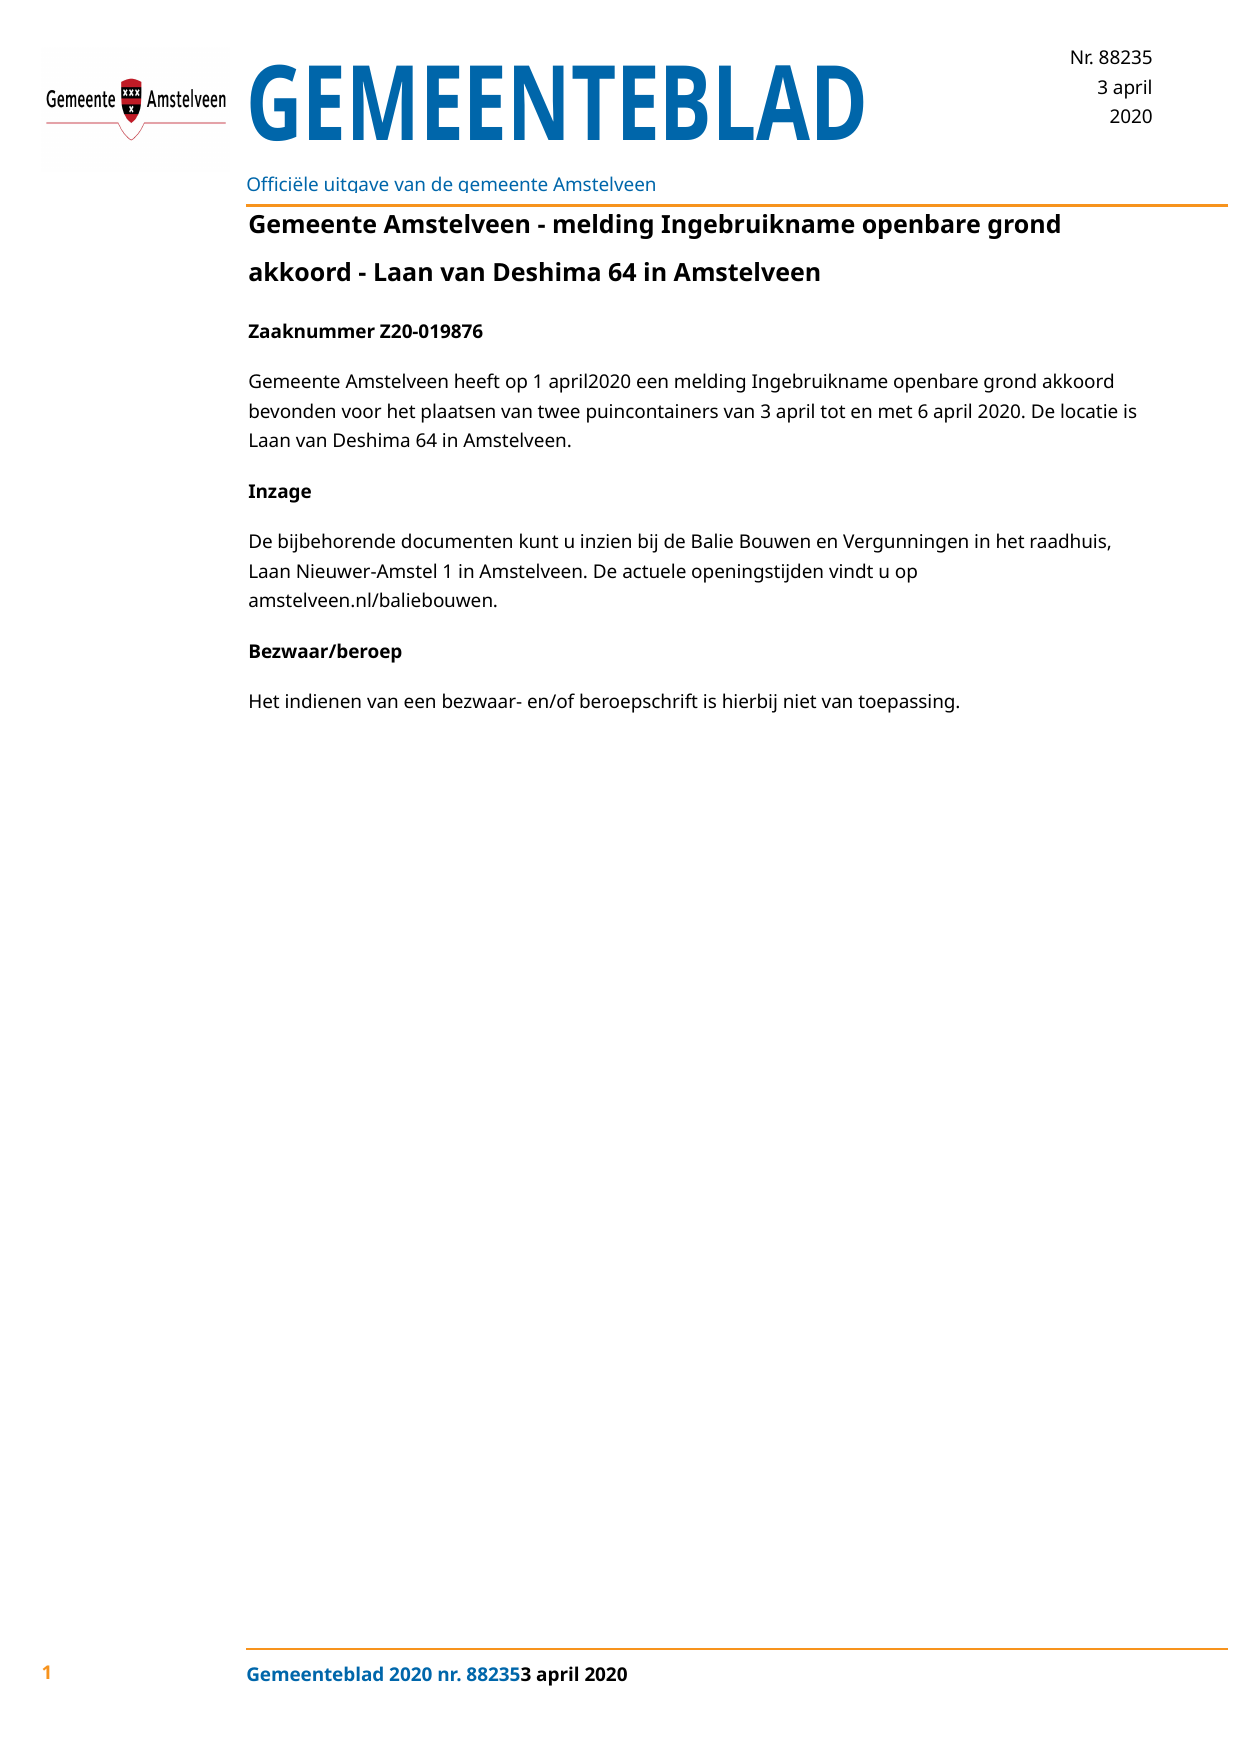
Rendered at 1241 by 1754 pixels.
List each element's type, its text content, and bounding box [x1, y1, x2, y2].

text De bijbehorende documenten kunt u inzien bij de Balie Bouwen en Vergunningen in het raadhuis, Laan Nieuwer-Amstel 1 in Amstelveen. De actuele openingstijden vindt u op amstelveen.nl/baliebouwen. [248, 528, 1152, 613]
text Zaaknummer Z20-019876 [248, 318, 1152, 344]
picture [41, 47, 231, 172]
text Het indienen van een bezwaar- en/of beroepschrift is hierbij niet van toepassing. [248, 688, 1152, 714]
text Inzage [248, 478, 1152, 504]
text Bezwaar/beroep [248, 638, 1152, 664]
text Gemeente Amstelveen - melding Ingebruikname openbare grond akkoord - Laan van Deshima 64 in Amstelveen [248, 207, 1152, 288]
text Gemeente Amstelveen heeft op 1 april2020 een melding Ingebruikname openbare grond akkoord bevonden voor het plaatsen van twee puincontainers van 3 april tot en met 6 april 2020. De locatie is Laan van Deshima 64 in Amstelveen. [248, 368, 1152, 453]
